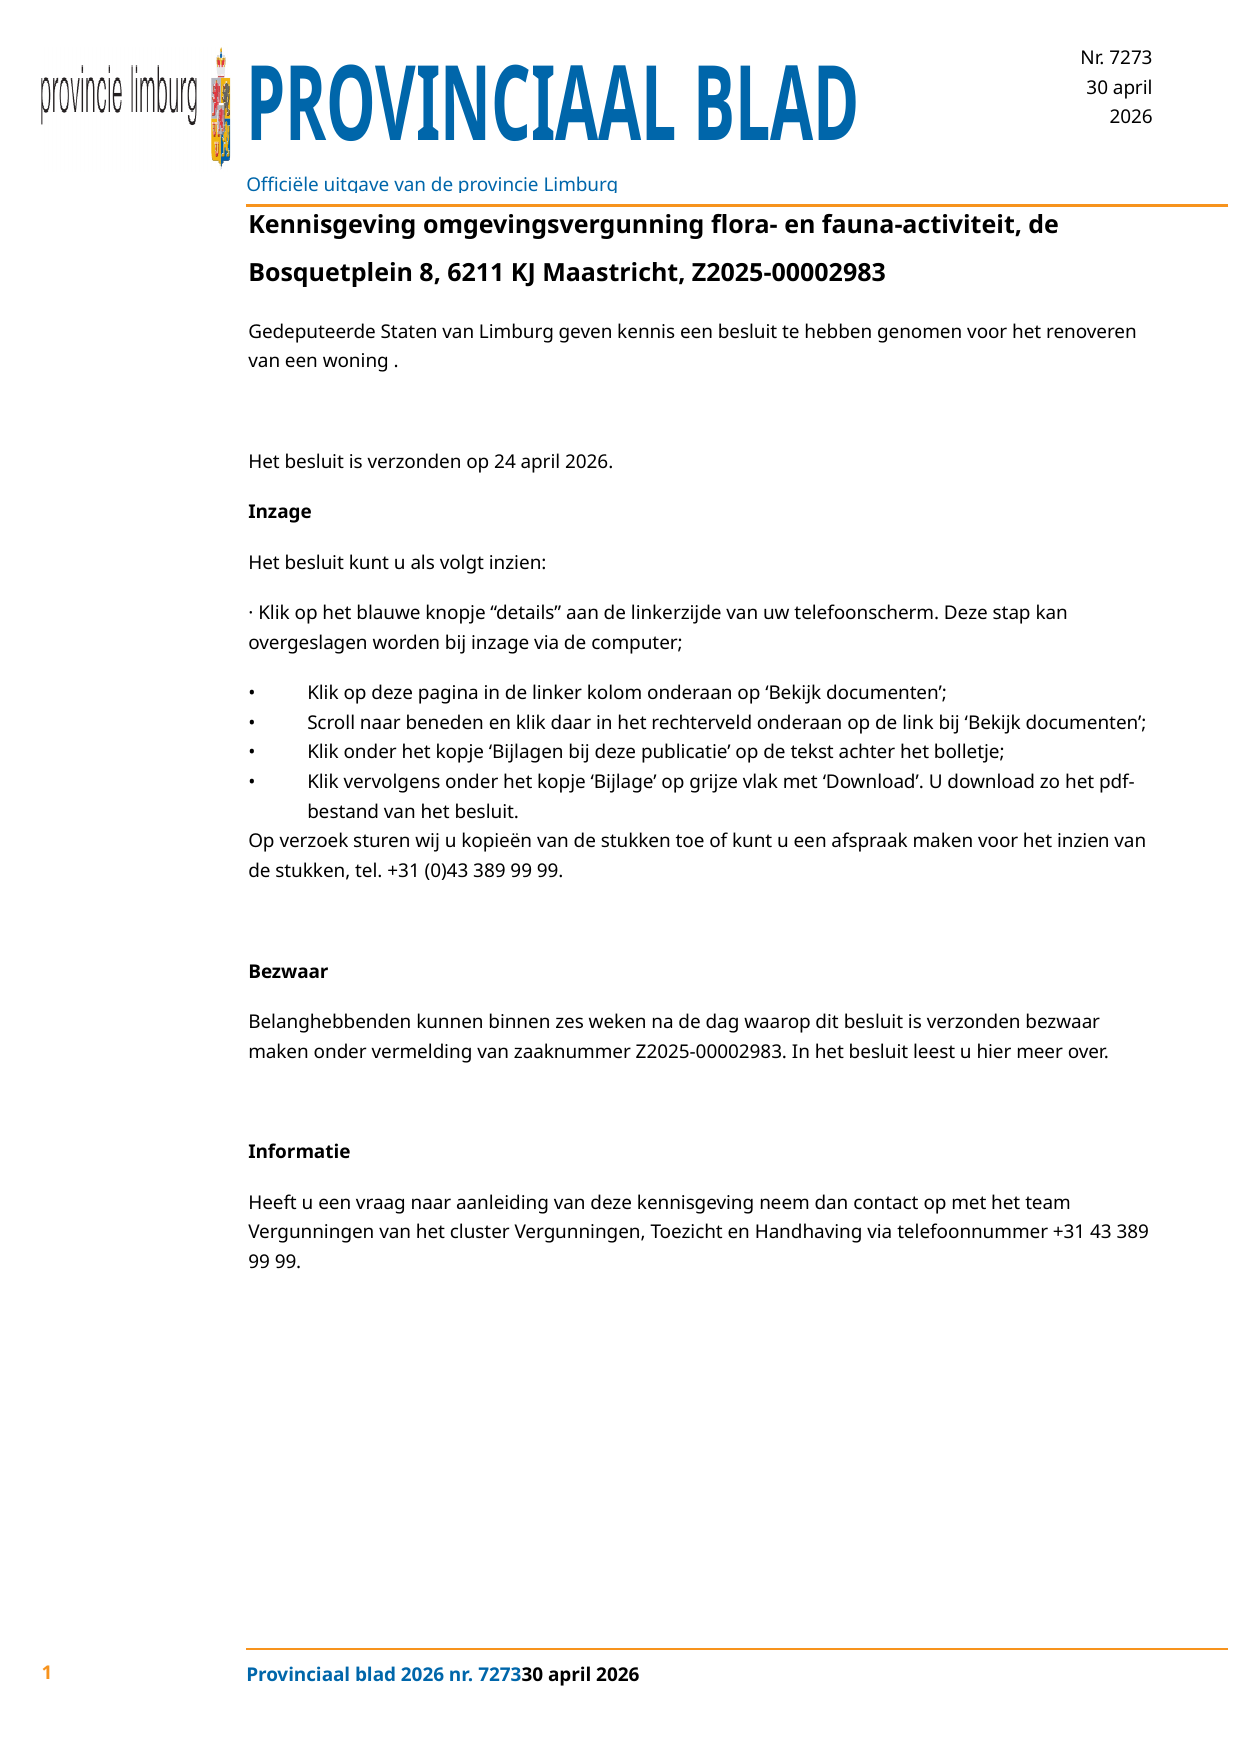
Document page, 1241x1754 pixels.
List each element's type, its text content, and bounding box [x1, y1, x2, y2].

list Scroll naar beneden en klik daar in het rechterveld onderaan op de link bij ‘Bekijk documenten’; [248, 709, 1152, 735]
text Belanghebbenden kunnen binnen zes weken na de dag waarop dit besluit is verzonden bezwaar maken onder vermelding van zaaknummer Z2025-00002983. In het besluit leest u hier meer over. [248, 1008, 1152, 1064]
text Bezwaar [248, 958, 1152, 984]
text Gedeputeerde Staten van Limburg geven kennis een besluit te hebben genomen voor het renoveren van een woning . [248, 318, 1152, 373]
text Informatie [248, 1139, 1152, 1164]
picture [41, 47, 231, 172]
text Het besluit kunt u als volgt inzien: [248, 549, 1152, 575]
list Klik onder het kopje ‘Bijlagen bij deze publicatie’ op de tekst achter het bolletje; [248, 739, 1152, 764]
list Klik vervolgens onder het kopje ‘Bijlage’ op grijze vlak met ‘Download’. U download zo het pdf-bestand van het besluit. [248, 768, 1152, 824]
list Klik op deze pagina in de linker kolom onderaan op ‘Bekijk documenten’; [248, 679, 1152, 705]
text Kennisgeving omgevingsvergunning flora- en fauna-activiteit, de Bosquetplein 8, 6211 KJ Maastricht, Z2025-00002983 [248, 207, 1152, 288]
text Het besluit is verzonden op 24 april 2026. [248, 448, 1152, 474]
text Heeft u een vraag naar aanleiding van deze kennisgeving neem dan contact op met het team Vergunningen van het cluster Vergunningen, Toezicht en Handhaving via telefoonnummer +31 43 389 99 99. [248, 1189, 1152, 1274]
text Inzage [248, 499, 1152, 524]
text · Klik op het blauwe knopje “details” aan de linkerzijde van uw telefoonscherm. Deze stap kan overgeslagen worden bij inzage via de computer; [248, 599, 1152, 655]
text Op verzoek sturen wij u kopieën van de stukken toe of kunt u een afspraak maken voor het inzien van de stukken, tel. +31 (0)43 389 99 99. [248, 827, 1152, 883]
